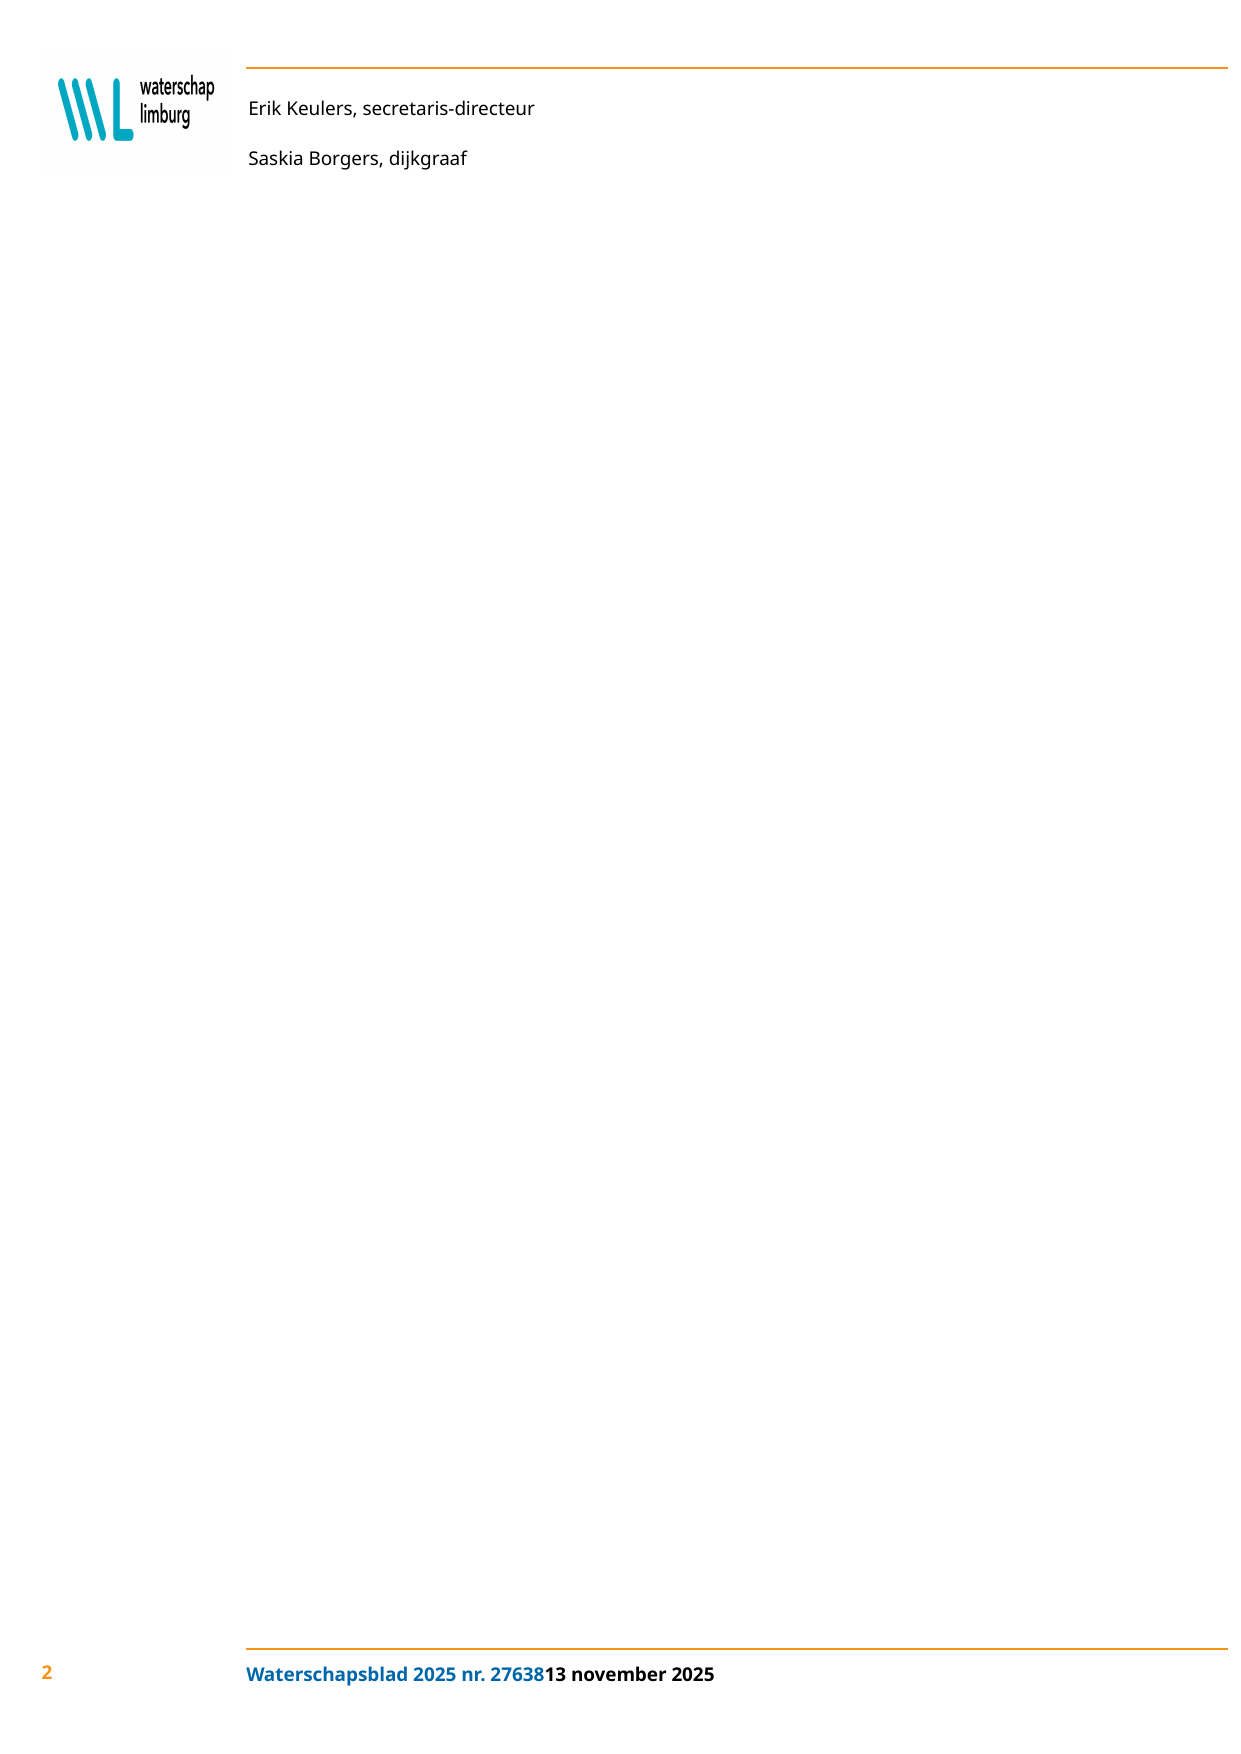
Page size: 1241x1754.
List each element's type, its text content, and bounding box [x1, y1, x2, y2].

text Erik Keulers, secretaris-directeur [248, 95, 1152, 121]
text Saskia Borgers, dijkgraaf [248, 145, 1152, 171]
picture [41, 47, 231, 172]
